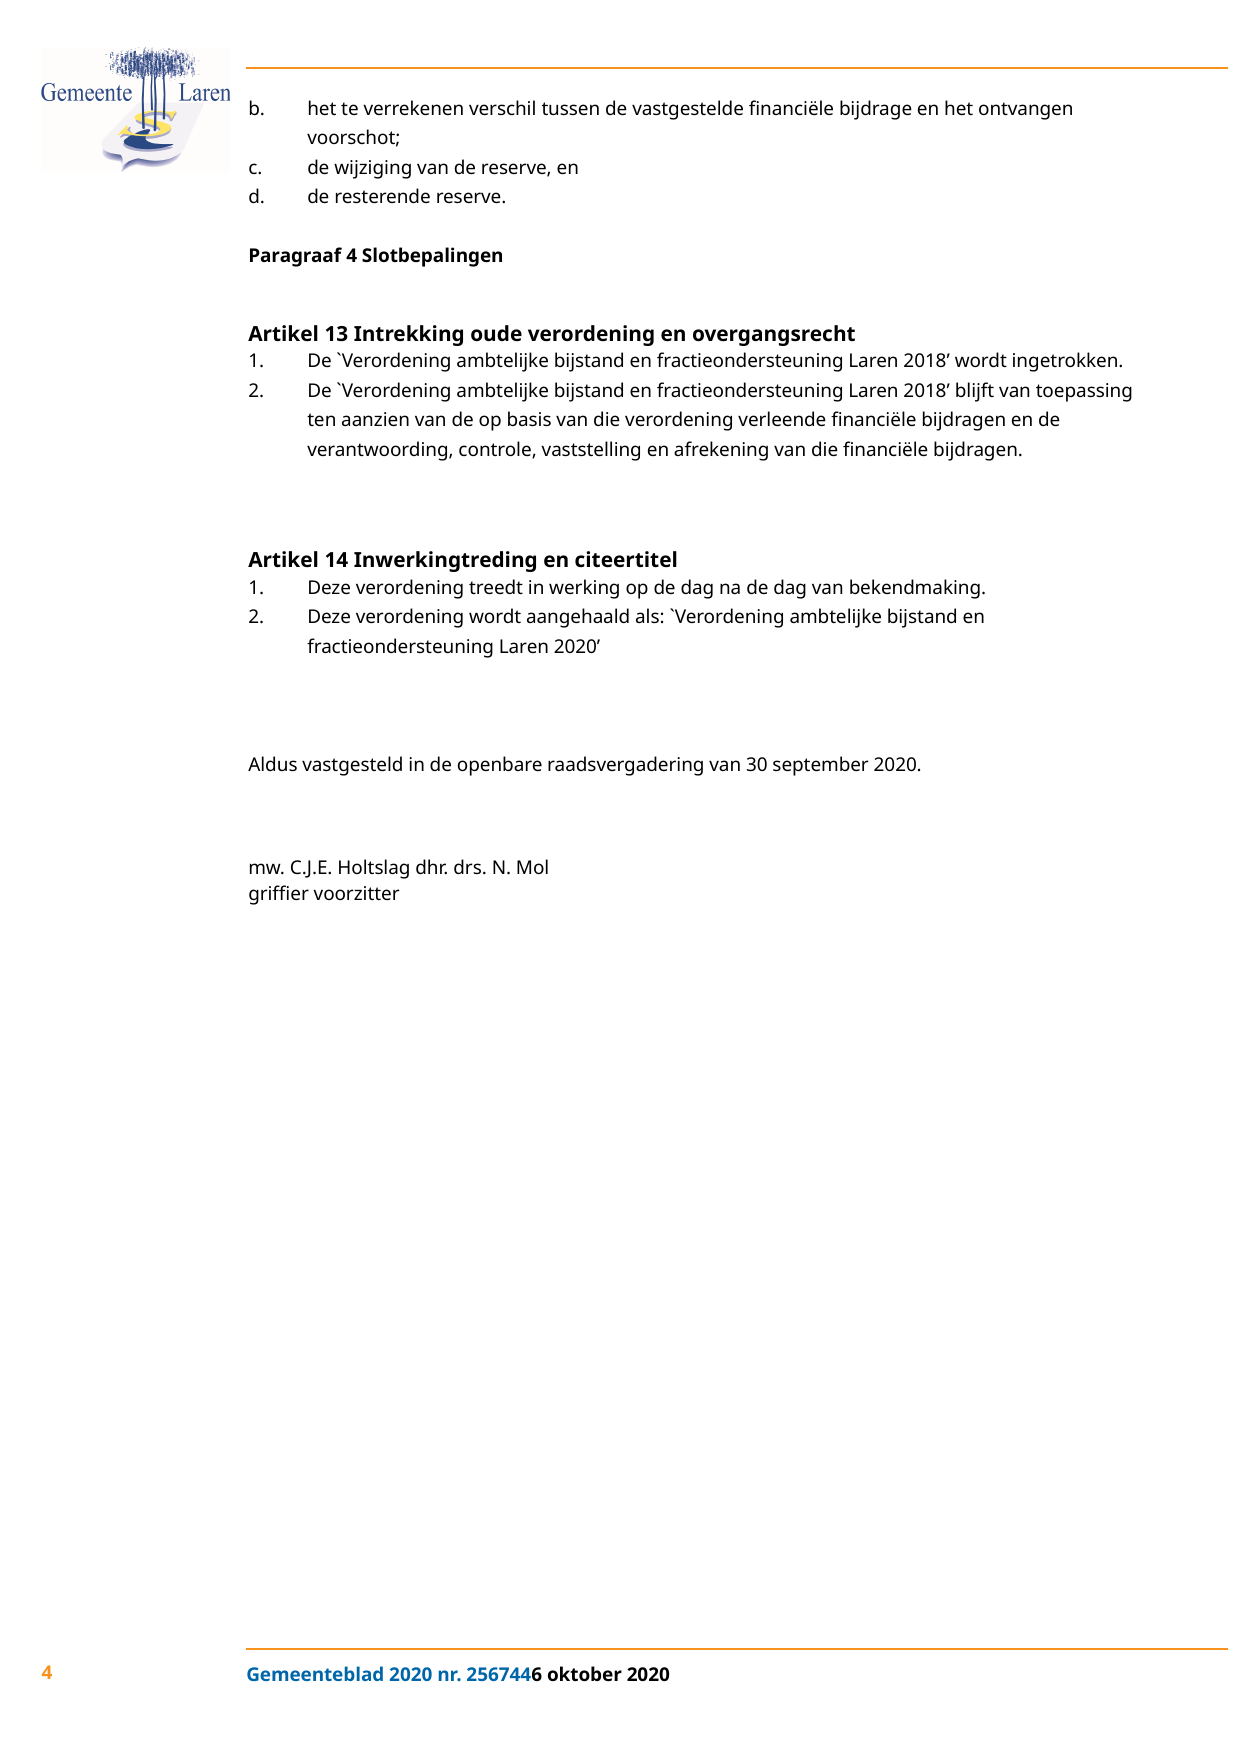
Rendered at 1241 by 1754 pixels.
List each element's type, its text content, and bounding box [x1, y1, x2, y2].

list het te verrekenen verschil tussen de vastgestelde financiële bijdrage en het ontvangen voorschot; [248, 95, 1152, 150]
text griffier voorzitter [248, 880, 1152, 906]
text Artikel 13 Intrekking oude verordening en overgangsrecht [248, 319, 1152, 347]
text mw. C.J.E. Holtslag dhr. drs. N. Mol [248, 854, 1152, 880]
list De `Verordening ambtelijke bijstand en fractieondersteuning Laren 2018’ wordt ingetrokken. [248, 347, 1152, 373]
picture [41, 47, 231, 172]
text Paragraaf 4 Slotbepalingen [248, 243, 1152, 268]
list Deze verordening treedt in werking op de dag na de dag van bekendmaking. [248, 574, 1152, 600]
text Aldus vastgesteld in de openbare raadsvergadering van 30 september 2020. [248, 752, 1152, 777]
list de wijziging van de reserve, en [248, 154, 1152, 180]
list de resterende reserve. [248, 183, 1152, 209]
list Deze verordening wordt aangehaald als: `Verordening ambtelijke bijstand en fractieondersteuning Laren 2020’ [248, 604, 1152, 659]
text Artikel 14 Inwerkingtreding en citeertitel [248, 546, 1152, 574]
list De `Verordening ambtelijke bijstand en fractieondersteuning Laren 2018’ blijft van toepassing ten aanzien van de op basis van die verordening verleende financiële bijdragen en de verantwoording, controle, vaststelling en afrekening van die financiële bijdragen. [248, 377, 1152, 462]
